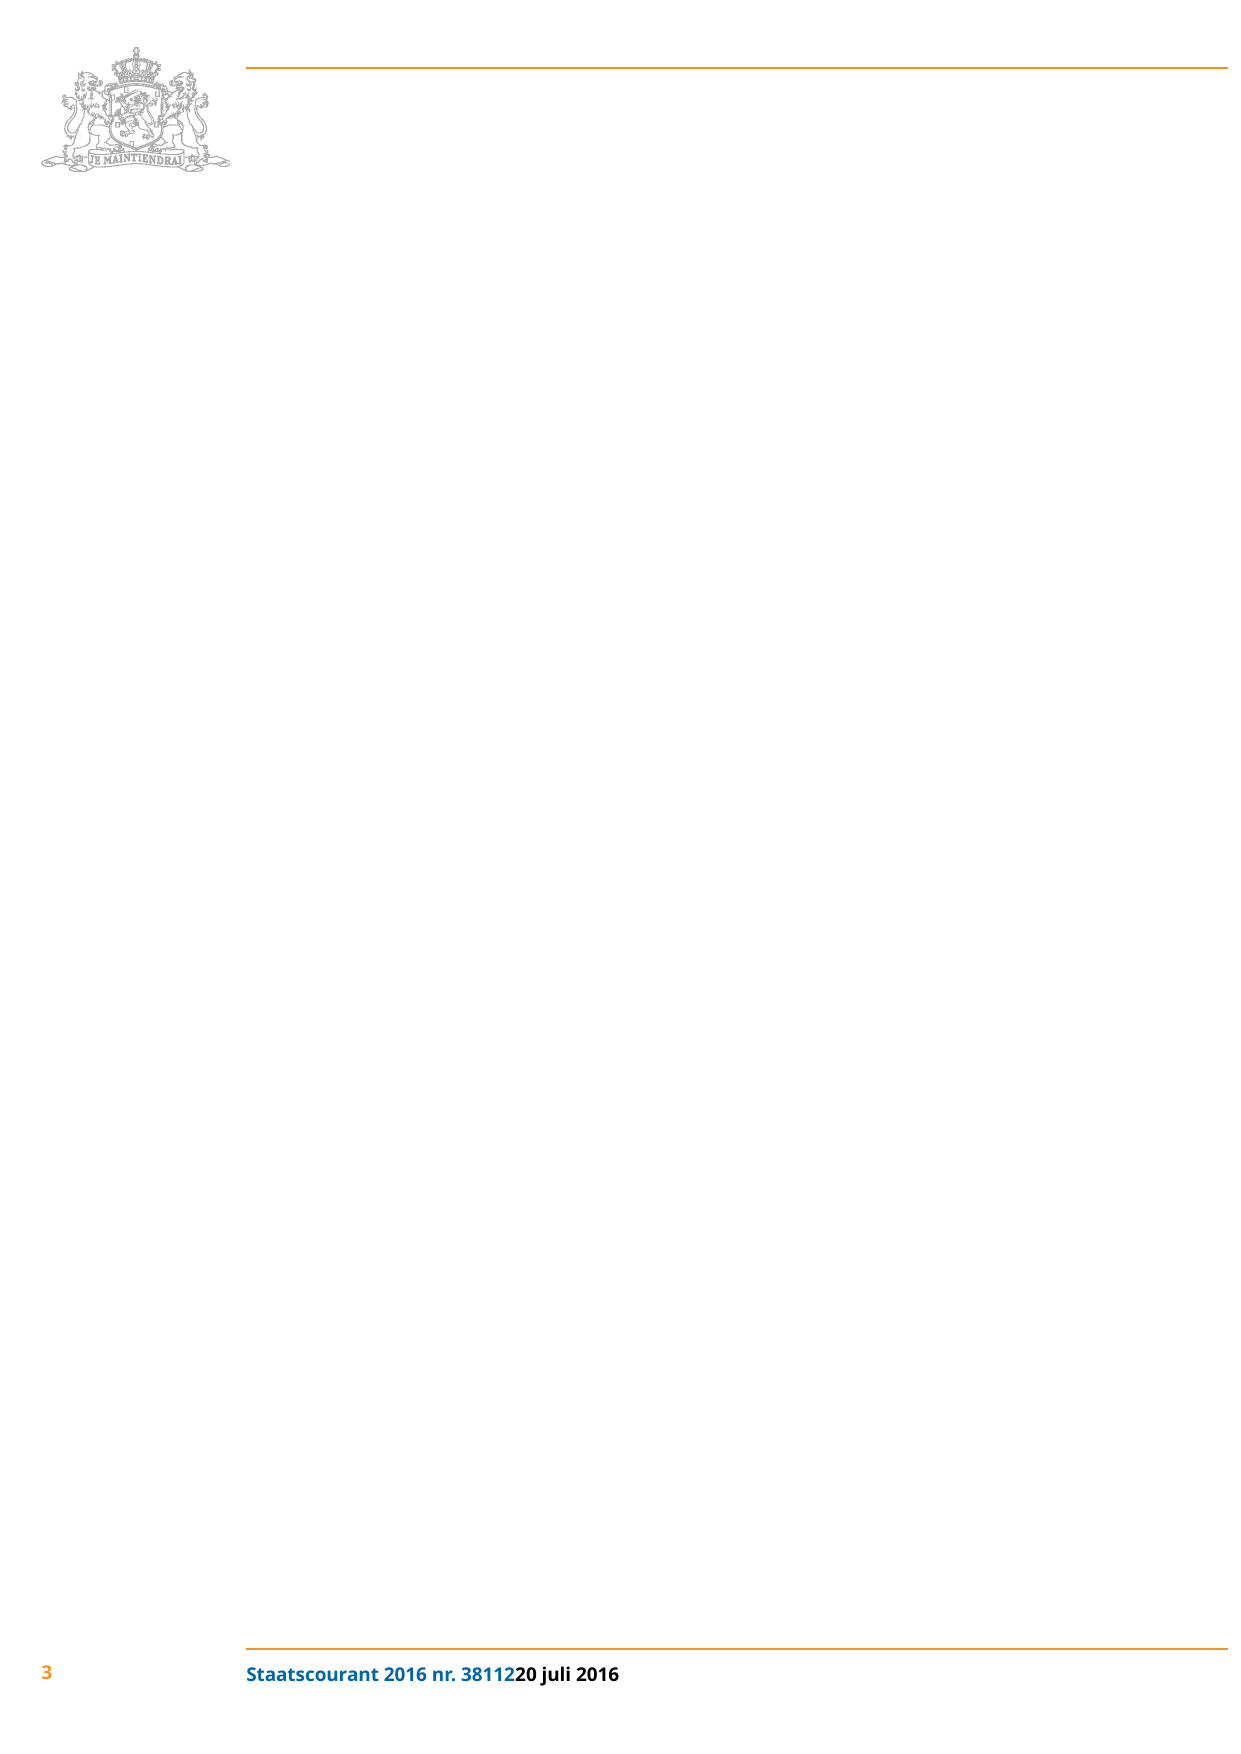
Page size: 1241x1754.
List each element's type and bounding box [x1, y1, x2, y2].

picture [41, 47, 231, 172]
